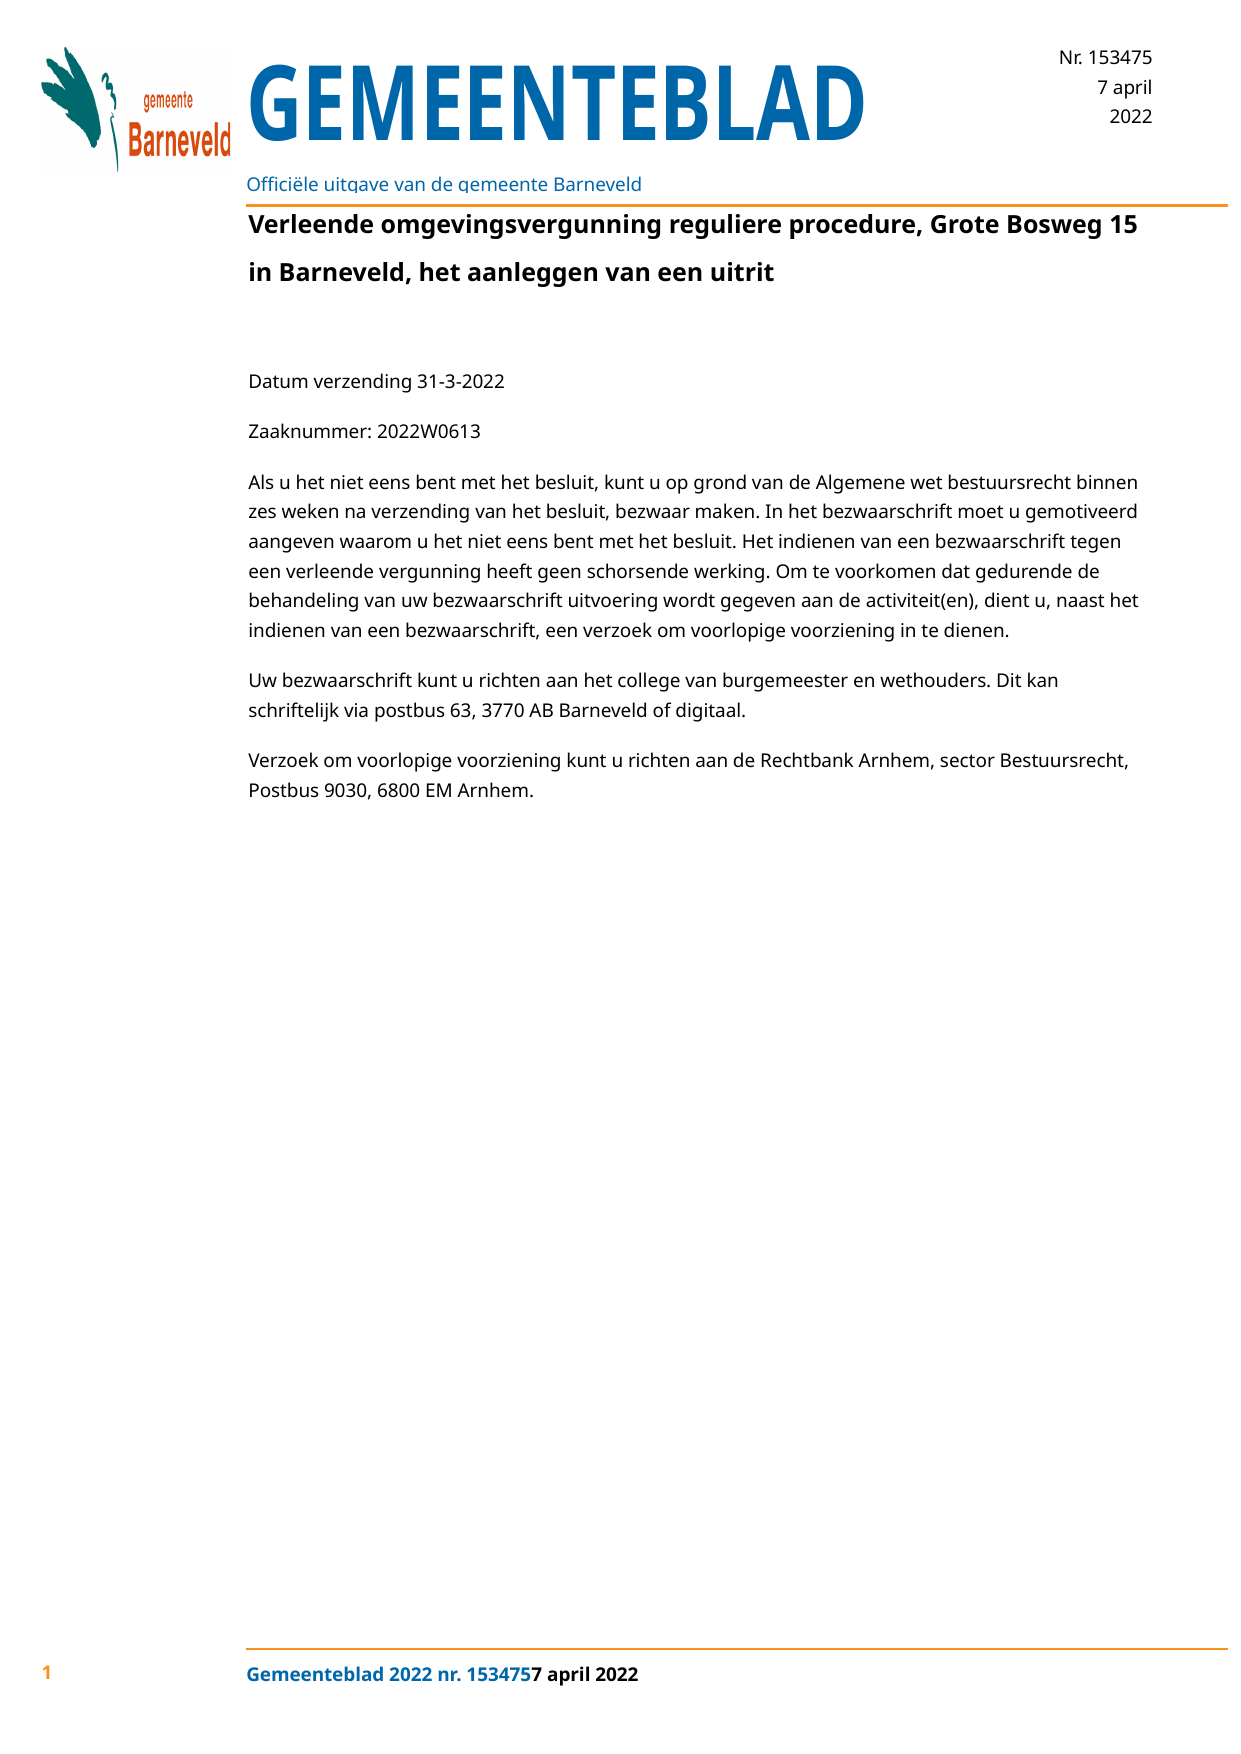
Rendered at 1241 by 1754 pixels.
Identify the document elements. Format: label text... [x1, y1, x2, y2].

text Zaaknummer: 2022W0613 [248, 419, 1152, 444]
text Verleende omgevingsvergunning reguliere procedure, Grote Bosweg 15 in Barneveld, het aanleggen van een uitrit [248, 207, 1152, 288]
picture [41, 47, 231, 172]
text Verzoek om voorlopige voorziening kunt u richten aan de Rechtbank Arnhem, sector Bestuursrecht, Postbus 9030, 6800 EM Arnhem. [248, 747, 1152, 803]
text Datum verzending 31-3-2022 [248, 368, 1152, 394]
text Als u het niet eens bent met het besluit, kunt u op grond van de Algemene wet bestuursrecht binnen zes weken na verzending van het besluit, bezwaar maken. In het bezwaarschrift moet u gemotiveerd aangeven waarom u het niet eens bent met het besluit. Het indienen van een bezwaarschrift tegen een verleende vergunning heeft geen schorsende werking. Om te voorkomen dat gedurende de behandeling van uw bezwaarschrift uitvoering wordt gegeven aan de activiteit(en), dient u, naast het indienen van een bezwaarschrift, een verzoek om voorlopige voorziening in te dienen. [248, 469, 1152, 643]
text Uw bezwaarschrift kunt u richten aan het college van burgemeester en wethouders. Dit kan schriftelijk via postbus 63, 3770 AB Barneveld of digitaal. [248, 667, 1152, 723]
